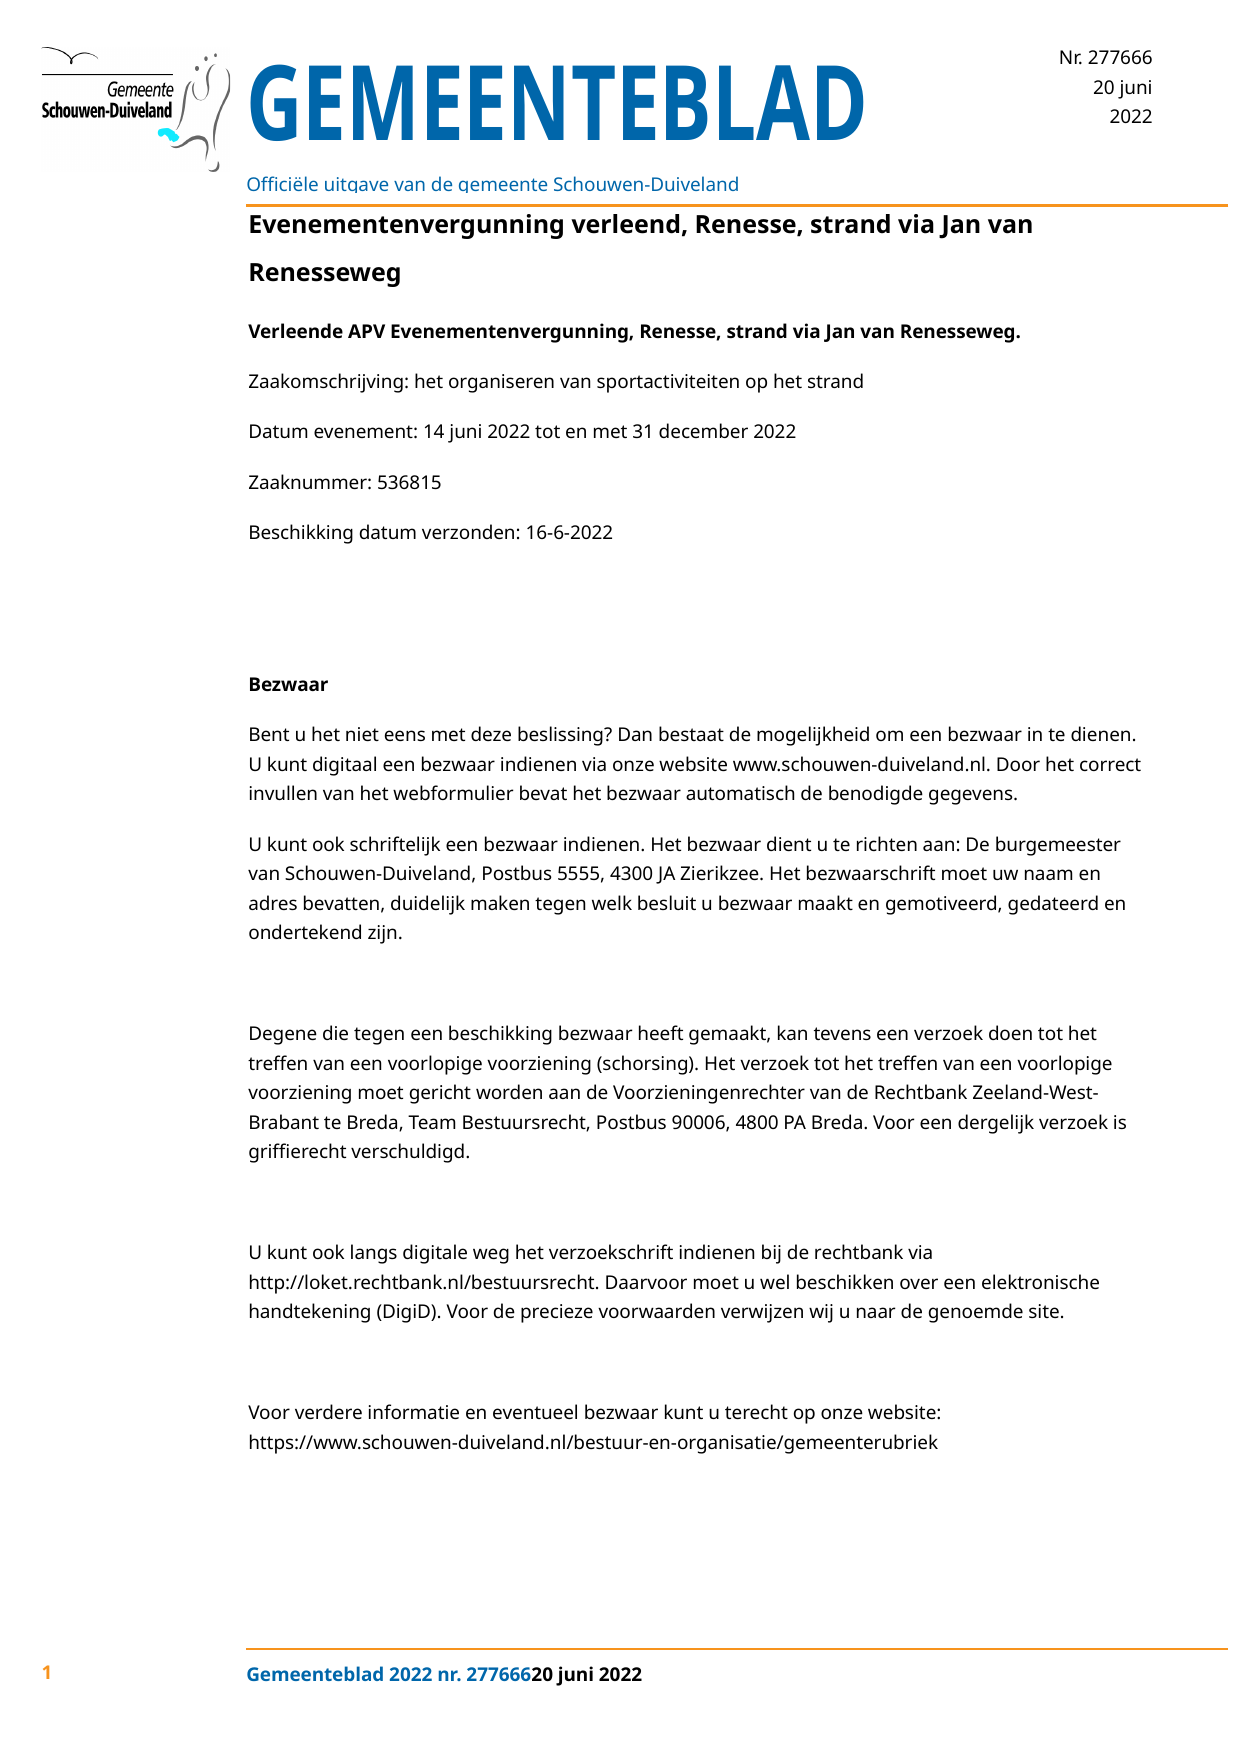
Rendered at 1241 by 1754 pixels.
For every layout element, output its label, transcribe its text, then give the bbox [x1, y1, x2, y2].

text Beschikking datum verzonden: 16-6-2022 [248, 519, 1152, 545]
text Datum evenement: 14 juni 2022 tot en met 31 december 2022 [248, 419, 1152, 444]
text Bezwaar [248, 671, 1152, 697]
text Degene die tegen een beschikking bezwaar heeft gemaakt, kan tevens een verzoek doen tot het treffen van een voorlopige voorziening (schorsing). Het verzoek tot het treffen van een voorlopige voorziening moet gericht worden aan de Voorzieningenrechter van de Rechtbank Zeeland-West-Brabant te Breda, Team Bestuursrecht, Postbus 90006, 4800 PA Breda. Voor een dergelijk verzoek is griffierecht verschuldigd. [248, 1020, 1152, 1164]
picture [41, 47, 231, 172]
text Verleende APV Evenementenvergunning, Renesse, strand via Jan van Renesseweg. [248, 318, 1152, 344]
text U kunt ook schriftelijk een bezwaar indienen. Het bezwaar dient u te richten aan: De burgemeester van Schouwen-Duiveland, Postbus 5555, 4300 JA Zierikzee. Het bezwaarschrift moet uw naam en adres bevatten, duidelijk maken tegen welk besluit u bezwaar maakt en gemotiveerd, gedateerd en ondertekend zijn. [248, 831, 1152, 945]
text U kunt ook langs digitale weg het verzoekschrift indienen bij de rechtbank via http://loket.rechtbank.nl/bestuursrecht. Daarvoor moet u wel beschikken over een elektronische handtekening (DigiD). Voor de precieze voorwaarden verwijzen wij u naar de genoemde site. [248, 1239, 1152, 1324]
text Zaaknummer: 536815 [248, 469, 1152, 495]
text Bent u het niet eens met deze beslissing? Dan bestaat de mogelijkheid om een bezwaar in te dienen. U kunt digitaal een bezwaar indienen via onze website www.schouwen-duiveland.nl. Door het correct invullen van het webformulier bevat het bezwaar automatisch de benodigde gegevens. [248, 721, 1152, 806]
text Zaakomschrijving: het organiseren van sportactiviteiten op het strand [248, 368, 1152, 394]
text Evenementenvergunning verleend, Renesse, strand via Jan van Renesseweg [248, 207, 1152, 288]
text Voor verdere informatie en eventueel bezwaar kunt u terecht op onze website: https://www.schouwen-duiveland.nl/bestuur-en-organisatie/gemeenterubriek [248, 1399, 1152, 1455]
